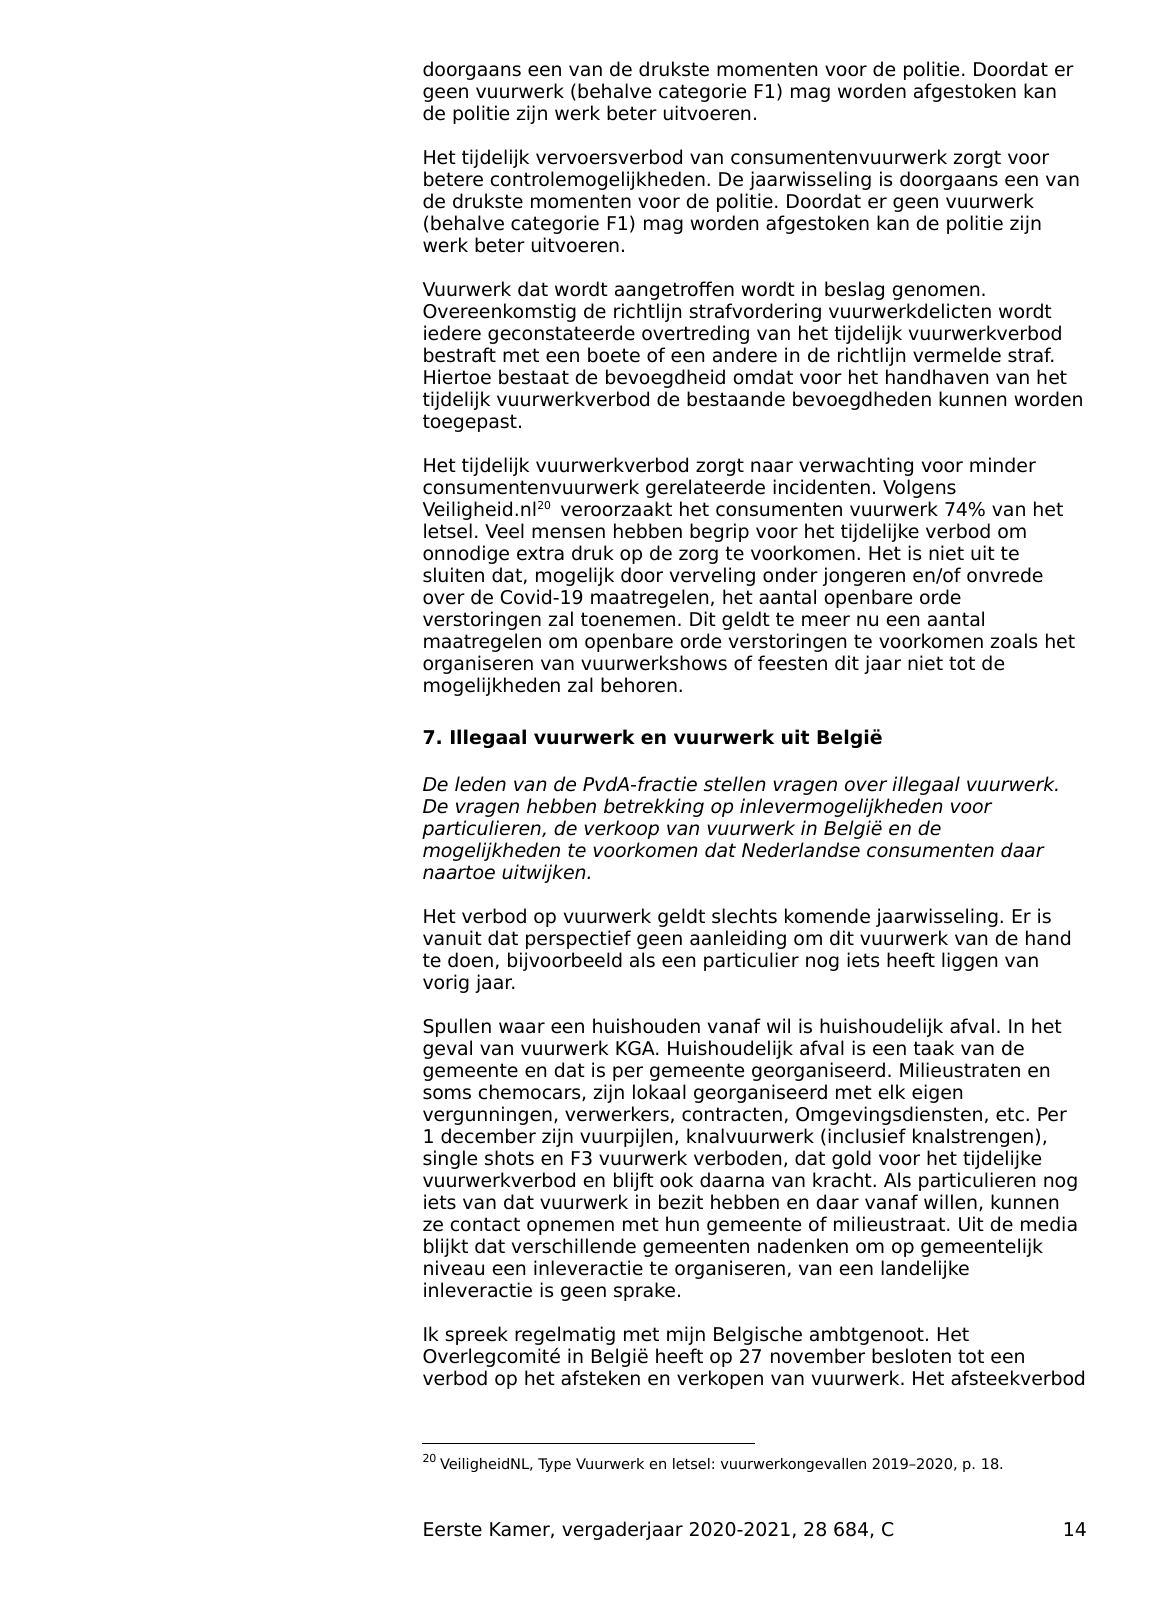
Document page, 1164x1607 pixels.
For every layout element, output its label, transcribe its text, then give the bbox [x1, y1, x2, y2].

text doorgaans een van de drukste momenten voor de politie. Doordat er geen vuurwerk (behalve categorie F1) mag worden afgestoken kan de politie zijn werk beter uitvoeren. [422, 59, 1087, 125]
text Het tijdelijk vervoersverbod van consumentenvuurwerk zorgt voor betere controlemogelijkheden. De jaarwisseling is doorgaans een van de drukste momenten voor de politie. Doordat er geen vuurwerk (behalve categorie F1) mag worden afgestoken kan de politie zijn werk beter uitvoeren. [422, 147, 1087, 257]
text Spullen waar een huishouden vanaf wil is huishoudelijk afval. In het geval van vuurwerk KGA. Huishoudelijk afval is een taak van de gemeente en dat is per gemeente georganiseerd. Milieustraten en soms chemocars, zijn lokaal georganiseerd met elk eigen vergunningen, verwerkers, contracten, Omgevingsdiensten, etc. Per 1 december zijn vuurpijlen, knalvuurwerk (inclusief knalstrengen), single shots en F3 vuurwerk verboden, dat gold voor het tijdelijke vuurwerkverbod en blijft ook daarna van kracht. Als particulieren nog iets van dat vuurwerk in bezit hebben en daar vanaf willen, kunnen ze contact opnemen met hun gemeente of milieustraat. Uit de media blijkt dat verschillende gemeenten nadenken om op gemeentelijk niveau een inleveractie te organiseren, van een landelijke inleveractie is geen sprake. [422, 1016, 1087, 1302]
text VeiligheidNL, Type Vuurwerk en letsel: vuurwerkongevallen 2019–2020, p. 18. [422, 1452, 1087, 1474]
subtitle 7. Illegaal vuurwerk en vuurwerk uit België [422, 727, 1087, 749]
text De leden van de PvdA-fractie stellen vragen over illegaal vuurwerk. De vragen hebben betrekking op inlevermogelijkheden voor particulieren, de verkoop van vuurwerk in België en de mogelijkheden te voorkomen dat Nederlandse consumenten daar naartoe uitwijken. [422, 774, 1087, 884]
text Het tijdelijk vuurwerkverbod zorgt naar verwachting voor minder consumentenvuurwerk gerelateerde incidenten. Volgens Veiligheid.nl veroorzaakt het consumenten vuurwerk 74% van het letsel. Veel mensen hebben begrip voor het tijdelijke verbod om onnodige extra druk op de zorg te voorkomen. Het is niet uit te sluiten dat, mogelijk door verveling onder jongeren en/of onvrede over de Covid-19 maatregelen, het aantal openbare orde verstoringen zal toenemen. Dit geldt te meer nu een aantal maatregelen om openbare orde verstoringen te voorkomen zoals het organiseren van vuurwerkshows of feesten dit jaar niet tot de mogelijkheden zal behoren. [422, 455, 1087, 697]
text Het verbod op vuurwerk geldt slechts komende jaarwisseling. Er is vanuit dat perspectief geen aanleiding om dit vuurwerk van de hand te doen, bijvoorbeeld als een particulier nog iets heeft liggen van vorig jaar. [422, 906, 1087, 994]
text Vuurwerk dat wordt aangetroffen wordt in beslag genomen. Overeenkomstig de richtlijn strafvordering vuurwerkdelicten wordt iedere geconstateerde overtreding van het tijdelijk vuurwerkverbod bestraft met een boete of een andere in de richtlijn vermelde straf. Hiertoe bestaat de bevoegdheid omdat voor het handhaven van het tijdelijk vuurwerkverbod de bestaande bevoegdheden kunnen worden toegepast. [422, 279, 1087, 433]
text Ik spreek regelmatig met mijn Belgische ambtgenoot. Het Overlegcomité in België heeft op 27 november besloten tot een verbod op het afsteken en verkopen van vuurwerk. Het afsteekverbod [422, 1324, 1087, 1390]
